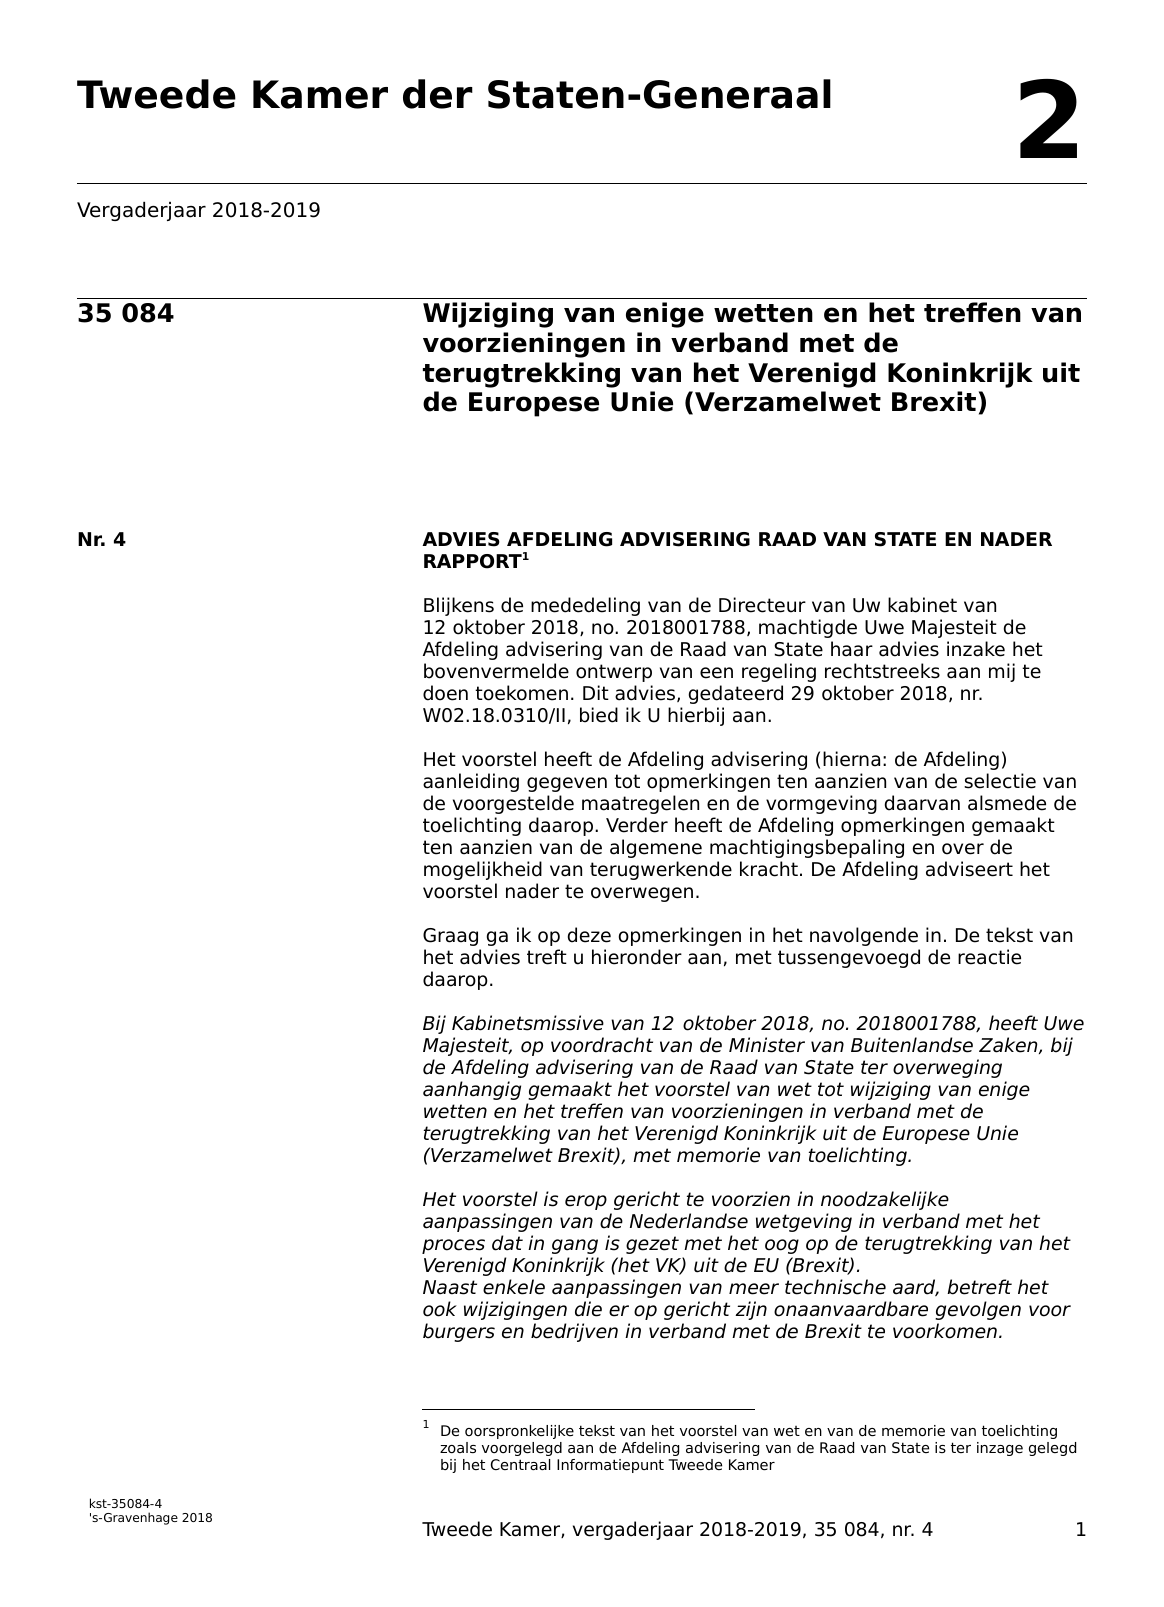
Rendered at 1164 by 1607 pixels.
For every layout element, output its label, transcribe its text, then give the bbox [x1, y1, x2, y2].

subtitle Nr. 4 ADVIES AFDELING ADVISERING RAAD VAN STATE EN NADER RAPPORT [77, 529, 1087, 573]
subtitle 35 084 Wijziging van enige wetten en het treffen van voorzieningen in verband met de terugtrekking van het Verenigd Koninkrijk uit de Europese Unie (Verzamelwet Brexit) [77, 299, 1087, 418]
text Bij Kabinetsmissive van 12 oktober 2018, no. 2018001788, heeft Uwe Majesteit, op voordracht van de Minister van Buitenlandse Zaken, bij de Afdeling advisering van de Raad van State ter overweging aanhangig gemaakt het voorstel van wet tot wijziging van enige wetten en het treffen van voorzieningen in verband met de terugtrekking van het Verenigd Koninkrijk uit de Europese Unie (Verzamelwet Brexit), met memorie van toelichting. [422, 1013, 1087, 1167]
text Het voorstel heeft de Afdeling advisering (hierna: de Afdeling) aanleiding gegeven tot opmerkingen ten aanzien van de selectie van de voorgestelde maatregelen en de vormgeving daarvan alsmede de toelichting daarop. Verder heeft de Afdeling opmerkingen gemaakt ten aanzien van de algemene machtigingsbepaling en over de mogelijkheid van terugwerkende kracht. De Afdeling adviseert het voorstel nader te overwegen. [422, 749, 1087, 903]
text Het voorstel is erop gericht te voorzien in noodzakelijke aanpassingen van de Nederlandse wetgeving in verband met het proces dat in gang is gezet met het oog op de terugtrekking van het Verenigd Koninkrijk (het VK) uit de EU (Brexit). [422, 1189, 1087, 1277]
table_header Tweede Kamer der Staten-Generaal [77, 59, 886, 183]
text Graag ga ik op deze opmerkingen in het navolgende in. De tekst van het advies treft u hieronder aan, met tussengevoegd de reactie daarop. [422, 925, 1087, 991]
text Blijkens de mededeling van de Directeur van Uw kabinet van 12 oktober 2018, no. 2018001788, machtigde Uwe Majesteit de Afdeling advisering van de Raad van State haar advies inzake het bovenvermelde ontwerp van een regeling rechtstreeks aan mij te doen toekomen. Dit advies, gedateerd 29 oktober 2018, nr. W02.18.0310/II, bied ik U hierbij aan. [422, 595, 1087, 727]
text Naast enkele aanpassingen van meer technische aard, betreft het ook wijzigingen die er op gericht zijn onaanvaardbare gevolgen voor burgers en bedrijven in verband met de Brexit te voorkomen. [422, 1277, 1087, 1343]
table_header 2 [886, 59, 1087, 183]
text kst-35084-4 [88, 1497, 323, 1511]
text 's-Gravenhage 2018 [88, 1511, 323, 1525]
table_cell Vergaderjaar 2018-2019 [77, 184, 1087, 298]
text De oorspronkelijke tekst van het voorstel van wet en van de memorie van toelichting zoals voorgelegd aan de Afdeling advisering van de Raad van State is ter inzage gelegd bij het Centraal Informatiepunt Tweede Kamer [422, 1418, 1087, 1474]
